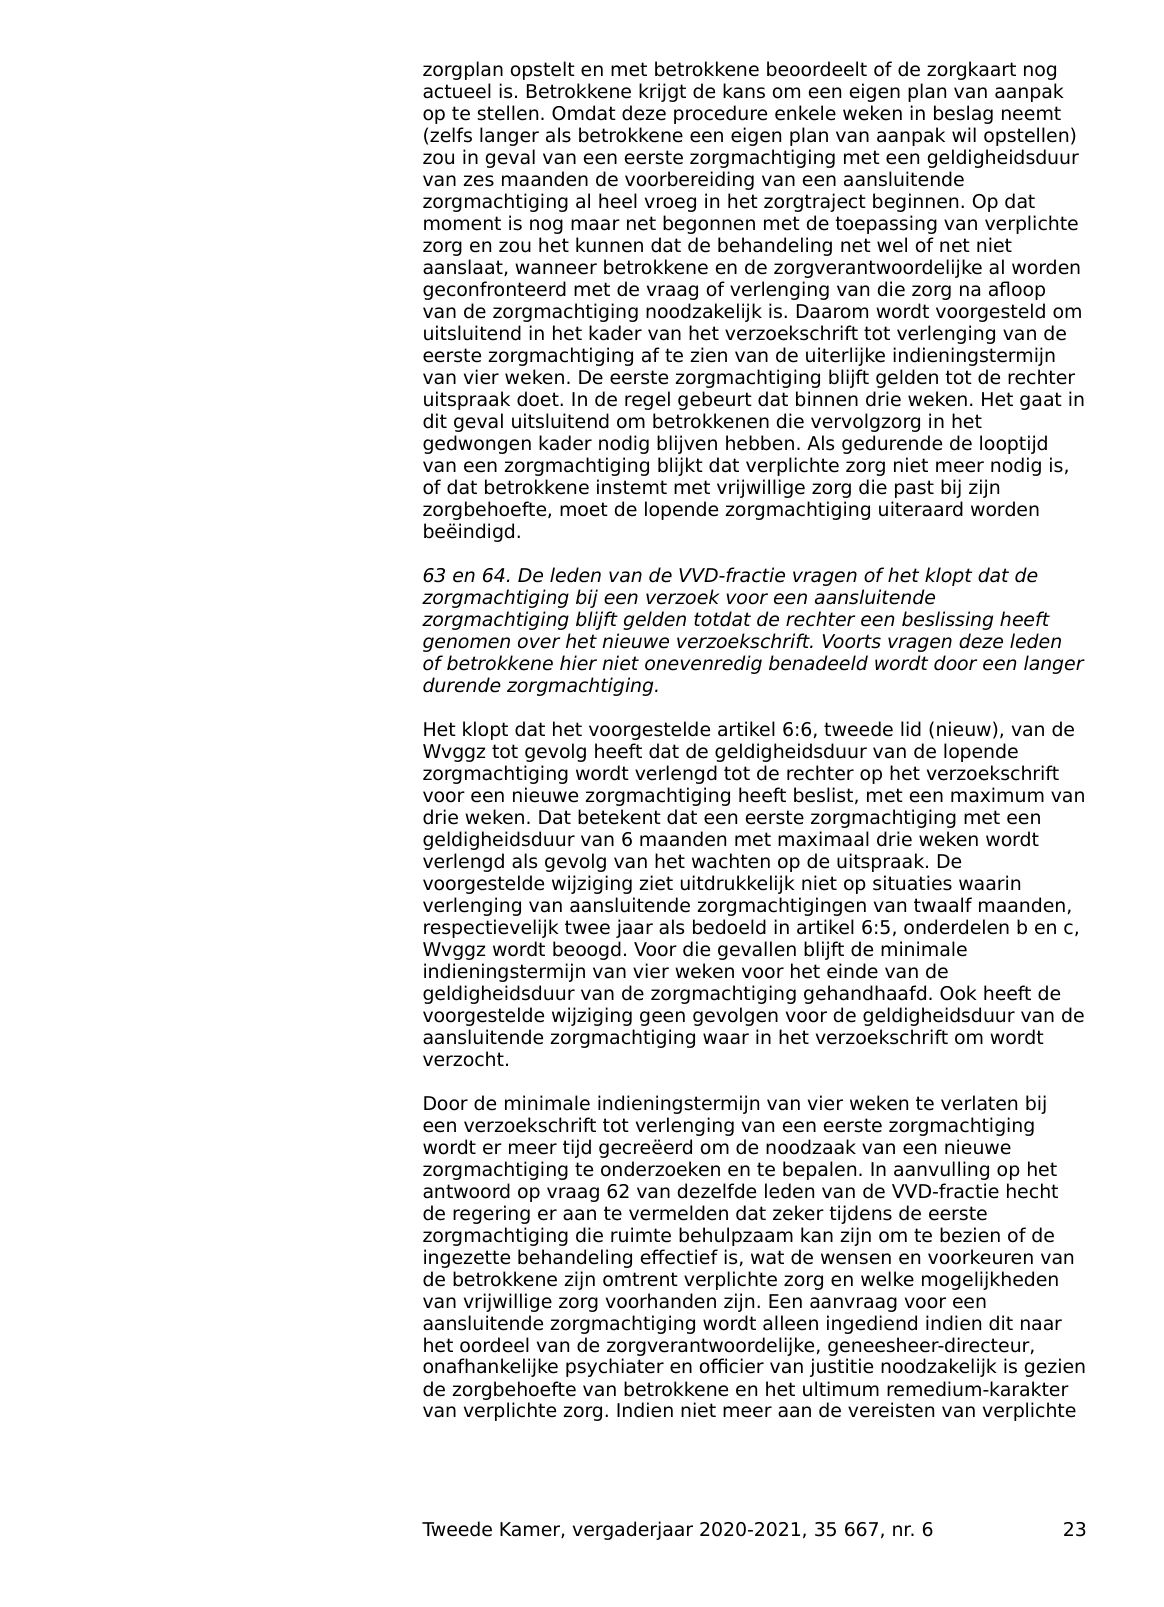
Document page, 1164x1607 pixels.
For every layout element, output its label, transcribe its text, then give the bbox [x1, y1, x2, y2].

text Door de minimale indieningstermijn van vier weken te verlaten bij een verzoekschrift tot verlenging van een eerste zorgmachtiging wordt er meer tijd gecreëerd om de noodzaak van een nieuwe zorgmachtiging te onderzoeken en te bepalen. In aanvulling op het antwoord op vraag 62 van dezelfde leden van de VVD-fractie hecht de regering er aan te vermelden dat zeker tijdens de eerste zorgmachtiging die ruimte behulpzaam kan zijn om te bezien of de ingezette behandeling effectief is, wat de wensen en voorkeuren van de betrokkene zijn omtrent verplichte zorg en welke mogelijkheden van vrijwillige zorg voorhanden zijn. Een aanvraag voor een aansluitende zorgmachtiging wordt alleen ingediend indien dit naar het oordeel van de zorgverantwoordelijke, geneesheer-directeur, onafhankelijke psychiater en officier van justitie noodzakelijk is gezien de zorgbehoefte van betrokkene en het ultimum remedium-karakter van verplichte zorg. Indien niet meer aan de vereisten van verplichte [422, 1093, 1087, 1422]
text 63 en 64. De leden van de VVD-fractie vragen of het klopt dat de zorgmachtiging bij een verzoek voor een aansluitende zorgmachtiging blijft gelden totdat de rechter een beslissing heeft genomen over het nieuwe verzoekschrift. Voorts vragen deze leden of betrokkene hier niet onevenredig benadeeld wordt door een langer durende zorgmachtiging. [422, 565, 1087, 697]
text Het klopt dat het voorgestelde artikel 6:6, tweede lid (nieuw), van de Wvggz tot gevolg heeft dat de geldigheidsduur van de lopende zorgmachtiging wordt verlengd tot de rechter op het verzoekschrift voor een nieuwe zorgmachtiging heeft beslist, met een maximum van drie weken. Dat betekent dat een eerste zorgmachtiging met een geldigheidsduur van 6 maanden met maximaal drie weken wordt verlengd als gevolg van het wachten op de uitspraak. De voorgestelde wijziging ziet uitdrukkelijk niet op situaties waarin verlenging van aansluitende zorgmachtigingen van twaalf maanden, respectievelijk twee jaar als bedoeld in artikel 6:5, onderdelen b en c, Wvggz wordt beoogd. Voor die gevallen blijft de minimale indieningstermijn van vier weken voor het einde van de geldigheidsduur van de zorgmachtiging gehandhaafd. Ook heeft de voorgestelde wijziging geen gevolgen voor de geldigheidsduur van de aansluitende zorgmachtiging waar in het verzoekschrift om wordt verzocht. [422, 719, 1087, 1071]
text zorgplan opstelt en met betrokkene beoordeelt of de zorgkaart nog actueel is. Betrokkene krijgt de kans om een eigen plan van aanpak op te stellen. Omdat deze procedure enkele weken in beslag neemt (zelfs langer als betrokkene een eigen plan van aanpak wil opstellen) zou in geval van een eerste zorgmachtiging met een geldigheidsduur van zes maanden de voorbereiding van een aansluitende zorgmachtiging al heel vroeg in het zorgtraject beginnen. Op dat moment is nog maar net begonnen met de toepassing van verplichte zorg en zou het kunnen dat de behandeling net wel of net niet aanslaat, wanneer betrokkene en de zorgverantwoordelijke al worden geconfronteerd met de vraag of verlenging van die zorg na afloop van de zorgmachtiging noodzakelijk is. Daarom wordt voorgesteld om uitsluitend in het kader van het verzoekschrift tot verlenging van de eerste zorgmachtiging af te zien van de uiterlijke indieningstermijn van vier weken. De eerste zorgmachtiging blijft gelden tot de rechter uitspraak doet. In de regel gebeurt dat binnen drie weken. Het gaat in dit geval uitsluitend om betrokkenen die vervolgzorg in het gedwongen kader nodig blijven hebben. Als gedurende de looptijd van een zorgmachtiging blijkt dat verplichte zorg niet meer nodig is, of dat betrokkene instemt met vrijwillige zorg die past bij zijn zorgbehoefte, moet de lopende zorgmachtiging uiteraard worden beëindigd. [422, 59, 1087, 543]
